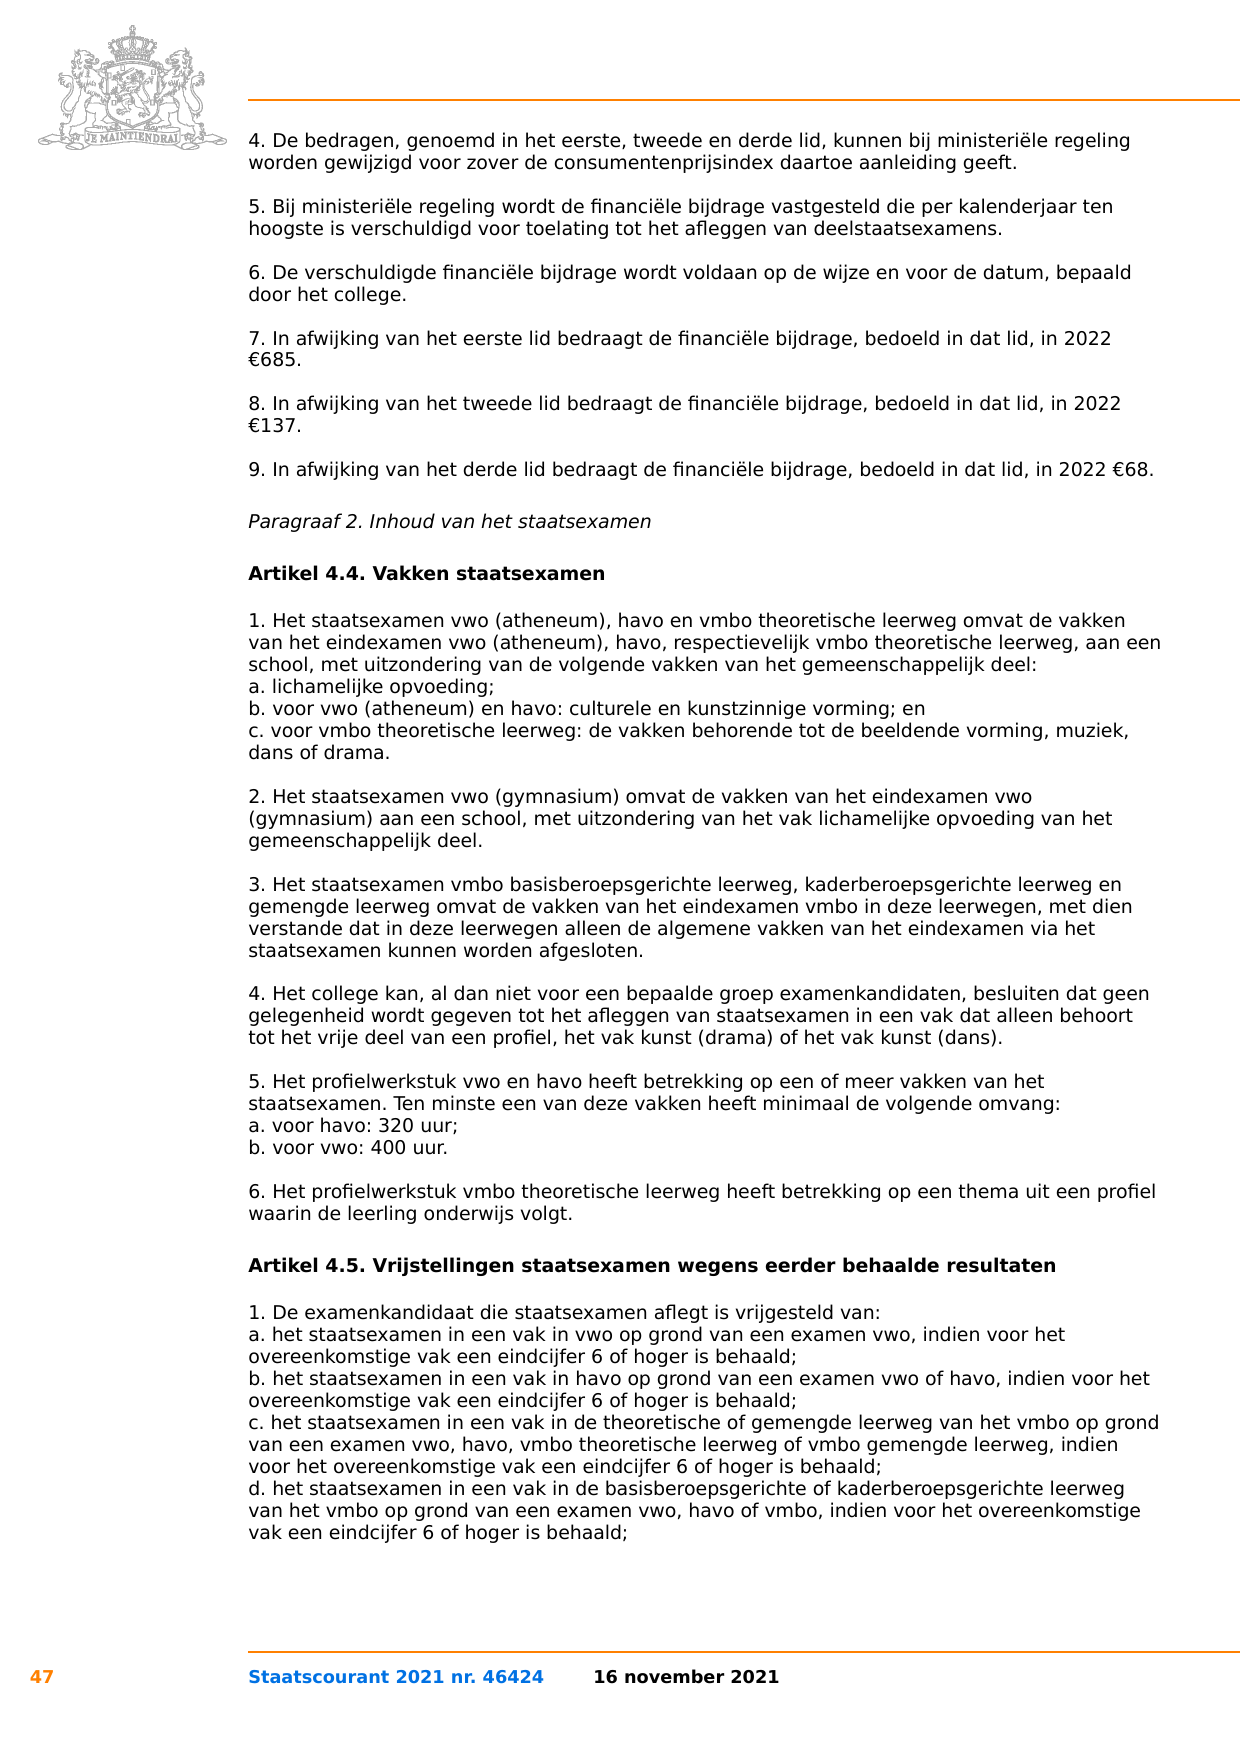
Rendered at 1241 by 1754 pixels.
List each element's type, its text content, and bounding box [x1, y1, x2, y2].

text 8. In afwijking van het tweede lid bedraagt de financiële bijdrage, bedoeld in dat lid, in 2022 €137. [248, 393, 1163, 437]
text 9. In afwijking van het derde lid bedraagt de financiële bijdrage, bedoeld in dat lid, in 2022 €68. [248, 459, 1163, 481]
text 6. Het profielwerkstuk vmbo theoretische leerweg heeft betrekking op een thema uit een profiel waarin de leerling onderwijs volgt. [248, 1181, 1163, 1225]
subtitle Paragraaf 2. Inhoud van het staatsexamen [248, 511, 1163, 533]
picture [38, 25, 227, 150]
text 2. Het staatsexamen vwo (gymnasium) omvat de vakken van het eindexamen vwo (gymnasium) aan een school, met uitzondering van het vak lichamelijke opvoeding van het gemeenschappelijk deel. [248, 786, 1163, 852]
text b. voor vwo: 400 uur. [248, 1137, 1163, 1159]
text a. lichamelijke opvoeding; [248, 676, 1163, 698]
text d. het staatsexamen in een vak in de basisberoepsgerichte of kaderberoepsgerichte leerweg van het vmbo op grond van een examen vwo, havo of vmbo, indien voor het overeenkomstige vak een eindcijfer 6 of hoger is behaald; [248, 1478, 1163, 1544]
subtitle Artikel 4.4. Vakken staatsexamen [248, 563, 1163, 585]
text 6. De verschuldigde financiële bijdrage wordt voldaan op de wijze en voor de datum, bepaald door het college. [248, 262, 1163, 306]
text b. voor vwo (atheneum) en havo: culturele en kunstzinnige vorming; en [248, 698, 1163, 720]
text 4. Het college kan, al dan niet voor een bepaalde groep examenkandidaten, besluiten dat geen gelegenheid wordt gegeven tot het afleggen van staatsexamen in een vak dat alleen behoort tot het vrije deel van een profiel, het vak kunst (drama) of het vak kunst (dans). [248, 983, 1163, 1049]
subtitle Artikel 4.5. Vrijstellingen staatsexamen wegens eerder behaalde resultaten [248, 1255, 1163, 1277]
text 5. Het profielwerkstuk vwo en havo heeft betrekking op een of meer vakken van het staatsexamen. Ten minste een van deze vakken heeft minimaal de volgende omvang: [248, 1071, 1163, 1115]
text 7. In afwijking van het eerste lid bedraagt de financiële bijdrage, bedoeld in dat lid, in 2022 €685. [248, 327, 1163, 371]
text 1. Het staatsexamen vwo (atheneum), havo en vmbo theoretische leerweg omvat de vakken van het eindexamen vwo (atheneum), havo, respectievelijk vmbo theoretische leerweg, aan een school, met uitzondering van de volgende vakken van het gemeenschappelijk deel: [248, 610, 1163, 676]
text c. voor vmbo theoretische leerweg: de vakken behorende tot de beeldende vorming, muziek, dans of drama. [248, 720, 1163, 764]
text 1. De examenkandidaat die staatsexamen aflegt is vrijgesteld van: [248, 1302, 1163, 1324]
text c. het staatsexamen in een vak in de theoretische of gemengde leerweg van het vmbo op grond van een examen vwo, havo, vmbo theoretische leerweg of vmbo gemengde leerweg, indien voor het overeenkomstige vak een eindcijfer 6 of hoger is behaald; [248, 1412, 1163, 1478]
text 5. Bij ministeriële regeling wordt de financiële bijdrage vastgesteld die per kalenderjaar ten hoogste is verschuldigd voor toelating tot het afleggen van deelstaatsexamens. [248, 196, 1163, 240]
text a. voor havo: 320 uur; [248, 1115, 1163, 1137]
text 3. Het staatsexamen vmbo basisberoepsgerichte leerweg, kaderberoepsgerichte leerweg en gemengde leerweg omvat de vakken van het eindexamen vmbo in deze leerwegen, met dien verstande dat in deze leerwegen alleen de algemene vakken van het eindexamen via het staatsexamen kunnen worden afgesloten. [248, 873, 1163, 961]
text 4. De bedragen, genoemd in het eerste, tweede en derde lid, kunnen bij ministeriële regeling worden gewijzigd voor zover de consumentenprijsindex daartoe aanleiding geeft. [248, 130, 1163, 174]
text a. het staatsexamen in een vak in vwo op grond van een examen vwo, indien voor het overeenkomstige vak een eindcijfer 6 of hoger is behaald; [248, 1324, 1163, 1368]
text b. het staatsexamen in een vak in havo op grond van een examen vwo of havo, indien voor het overeenkomstige vak een eindcijfer 6 of hoger is behaald; [248, 1368, 1163, 1412]
